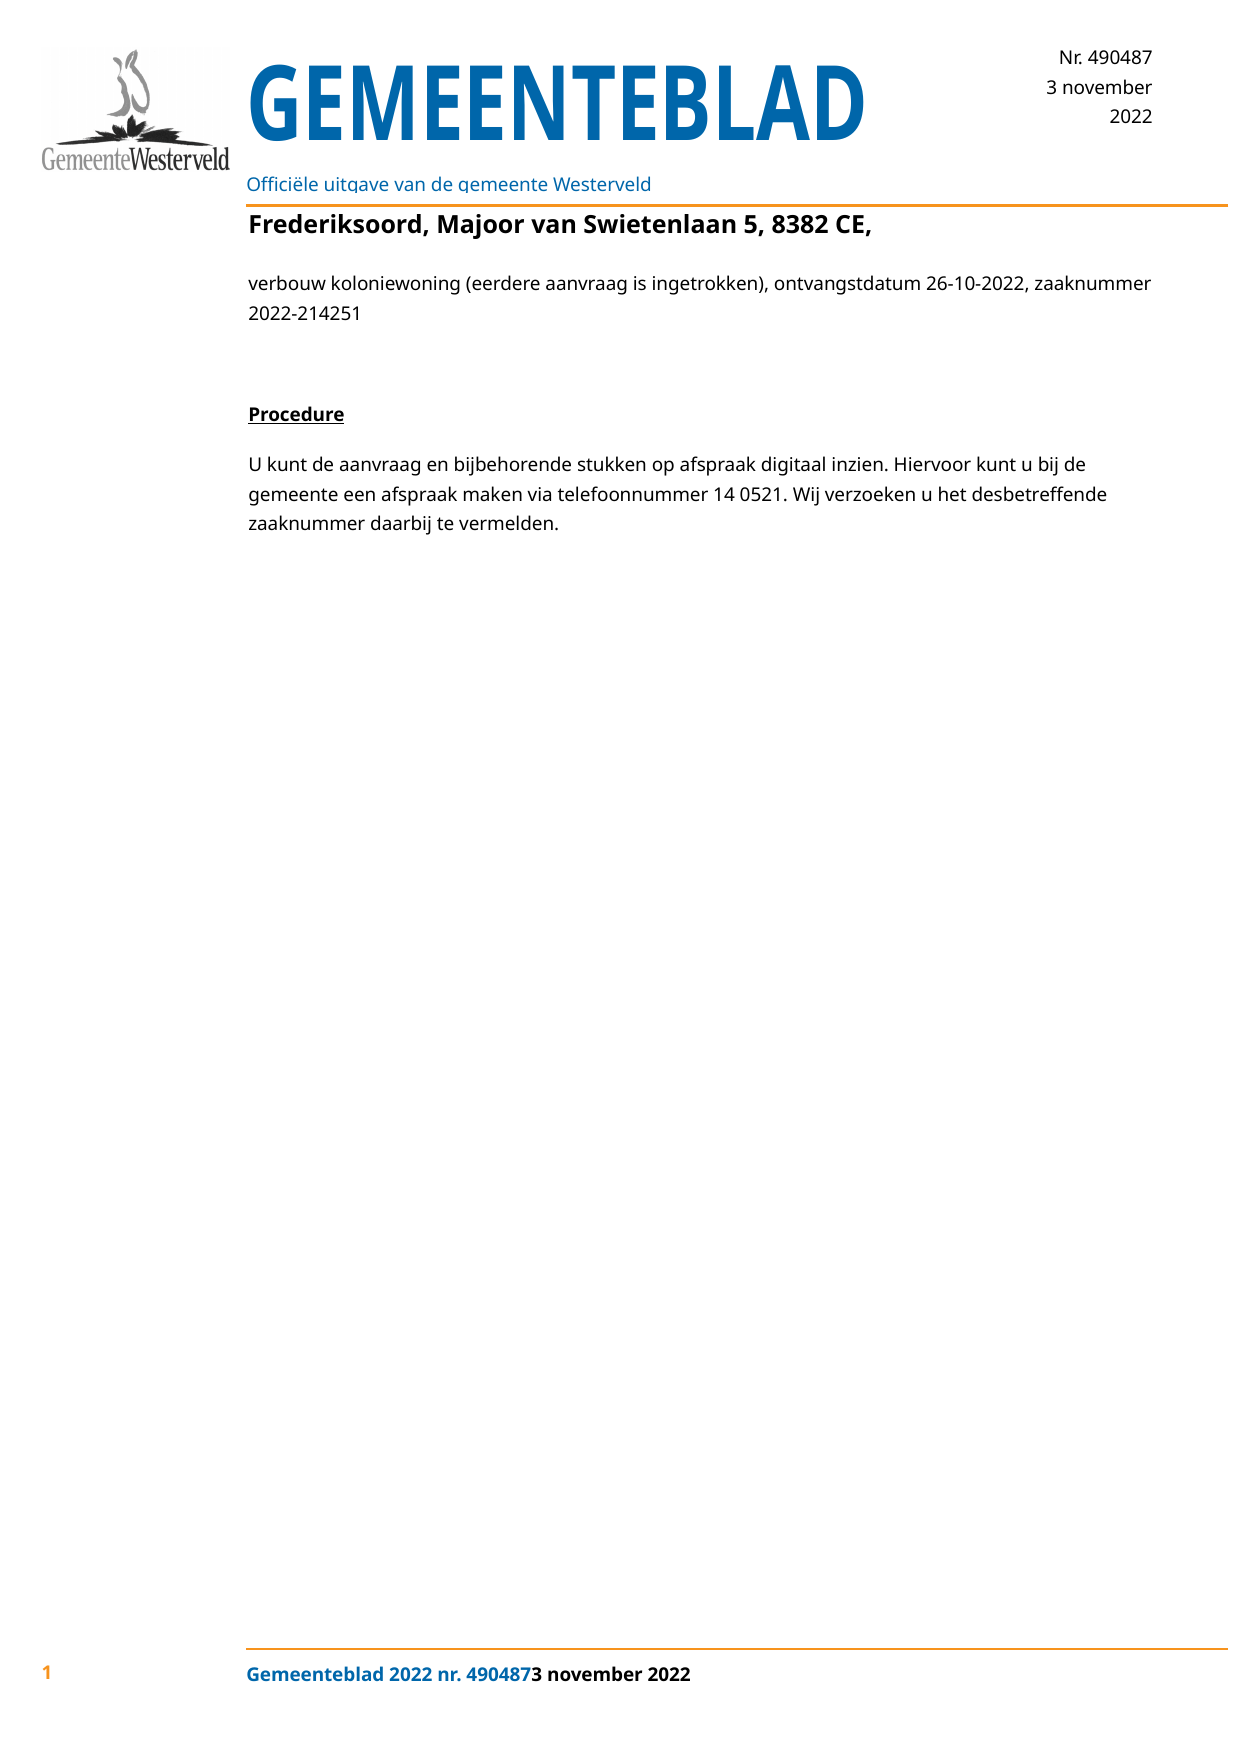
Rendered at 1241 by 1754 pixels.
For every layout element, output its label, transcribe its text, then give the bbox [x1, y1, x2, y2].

text verbouw koloniewoning (eerdere aanvraag is ingetrokken), ontvangstdatum 26-10-2022, zaaknummer 2022-214251 [248, 270, 1152, 326]
text Frederiksoord, Majoor van Swietenlaan 5, 8382 CE, [248, 207, 1152, 241]
text Procedure [248, 401, 1152, 426]
text U kunt de aanvraag en bijbehorende stukken op afspraak digitaal inzien. Hiervoor kunt u bij de gemeente een afspraak maken via telefoonnummer 14 0521. Wij verzoeken u het desbetreffende zaaknummer daarbij te vermelden. [248, 451, 1152, 536]
picture [41, 47, 231, 172]
